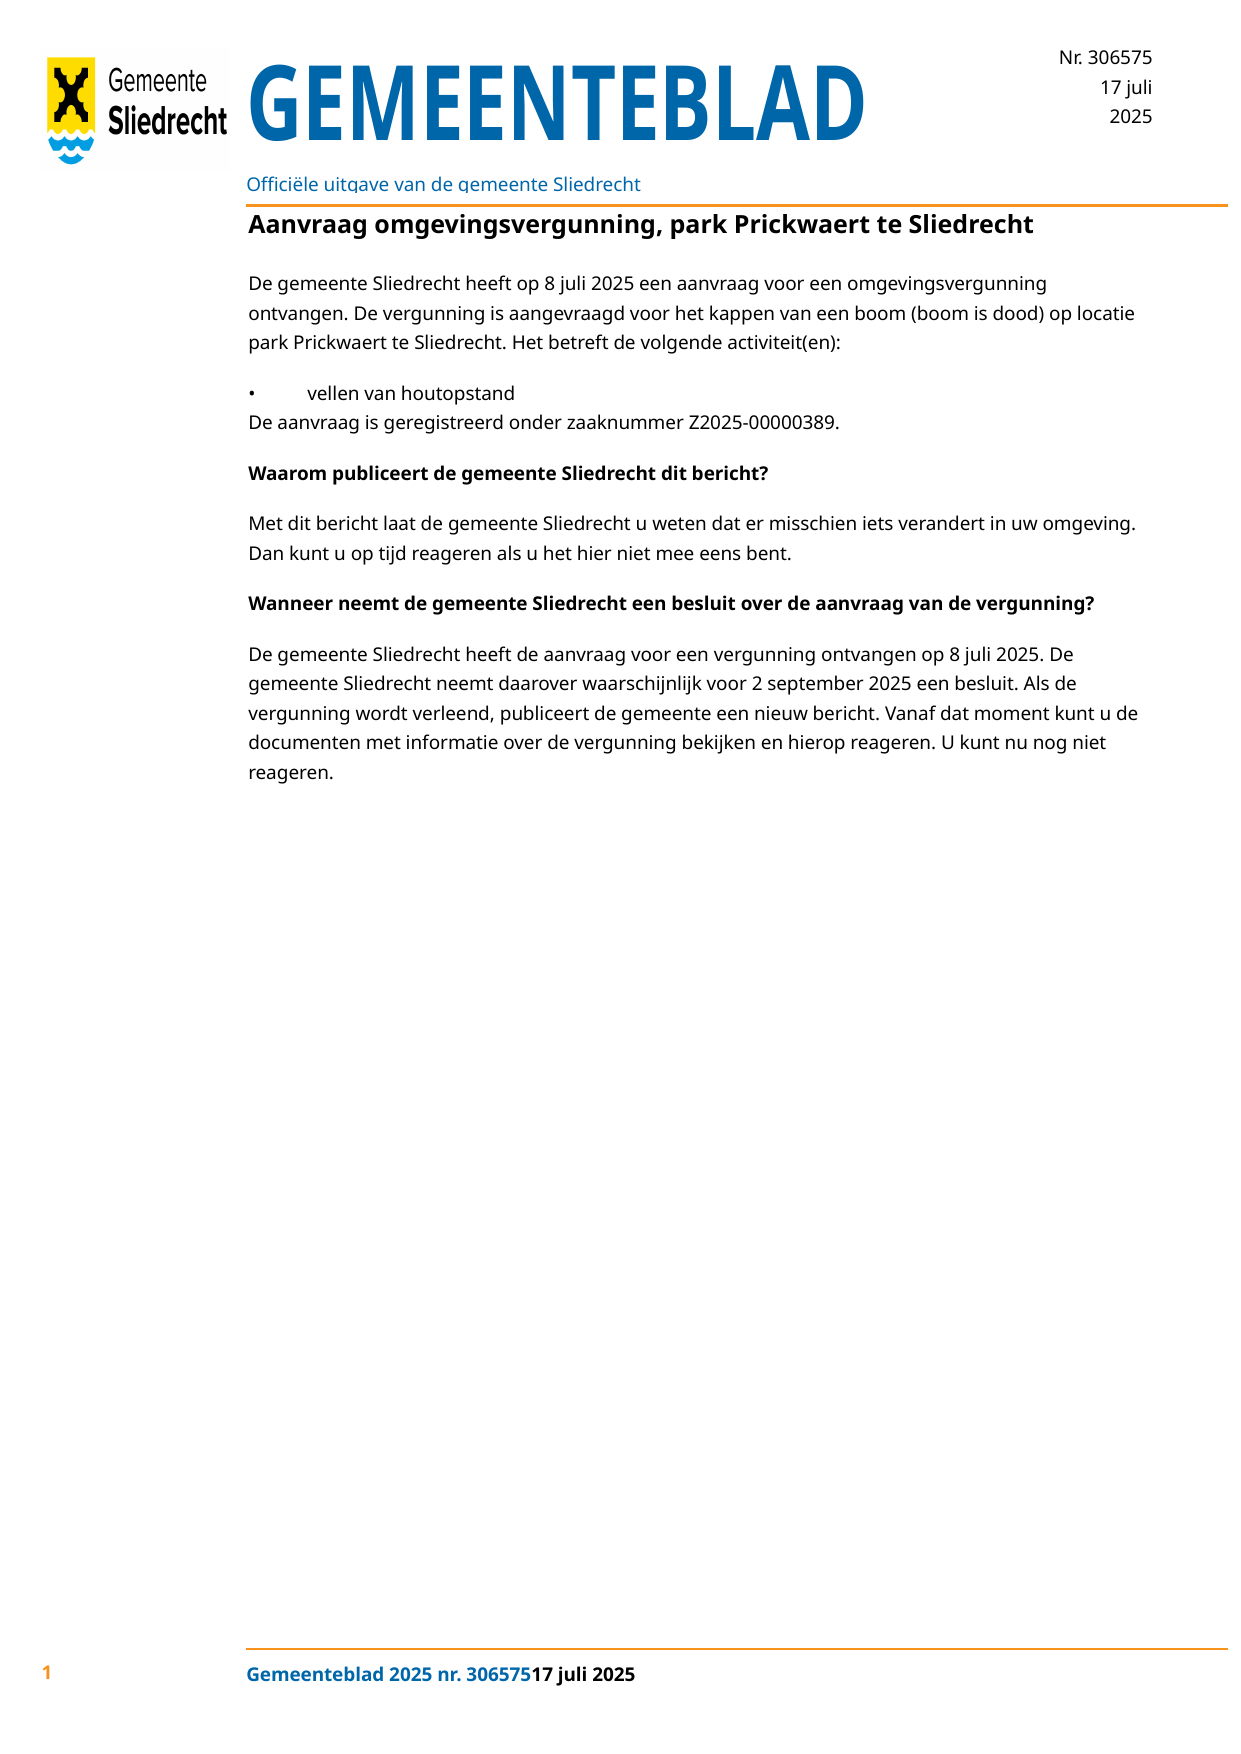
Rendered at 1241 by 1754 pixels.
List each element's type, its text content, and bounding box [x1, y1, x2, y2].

text Aanvraag omgevingsvergunning, park Prickwaert te Sliedrecht [248, 207, 1152, 241]
list vellen van houtopstand [248, 380, 1152, 406]
text Wanneer neemt de gemeente Sliedrecht een besluit over de aanvraag van de vergunning? [248, 590, 1152, 616]
text De gemeente Sliedrecht heeft op 8 juli 2025 een aanvraag voor een omgevingsvergunning ontvangen. De vergunning is aangevraagd voor het kappen van een boom (boom is dood) op locatie park Prickwaert te Sliedrecht. Het betreft de volgende activiteit(en): [248, 270, 1152, 355]
text De gemeente Sliedrecht heeft de aanvraag voor een vergunning ontvangen op 8 juli 2025. De gemeente Sliedrecht neemt daarover waarschijnlijk voor 2 september 2025 een besluit. Als de vergunning wordt verleend, publiceert de gemeente een nieuw bericht. Vanaf dat moment kunt u de documenten met informatie over de vergunning bekijken en hierop reageren. U kunt nu nog niet reageren. [248, 641, 1152, 785]
text De aanvraag is geregistreerd onder zaaknummer Z2025-00000389. [248, 409, 1152, 435]
text Waarom publiceert de gemeente Sliedrecht dit bericht? [248, 460, 1152, 486]
text Met dit bericht laat de gemeente Sliedrecht u weten dat er misschien iets verandert in uw omgeving. Dan kunt u op tijd reageren als u het hier niet mee eens bent. [248, 510, 1152, 566]
picture [41, 47, 231, 172]
